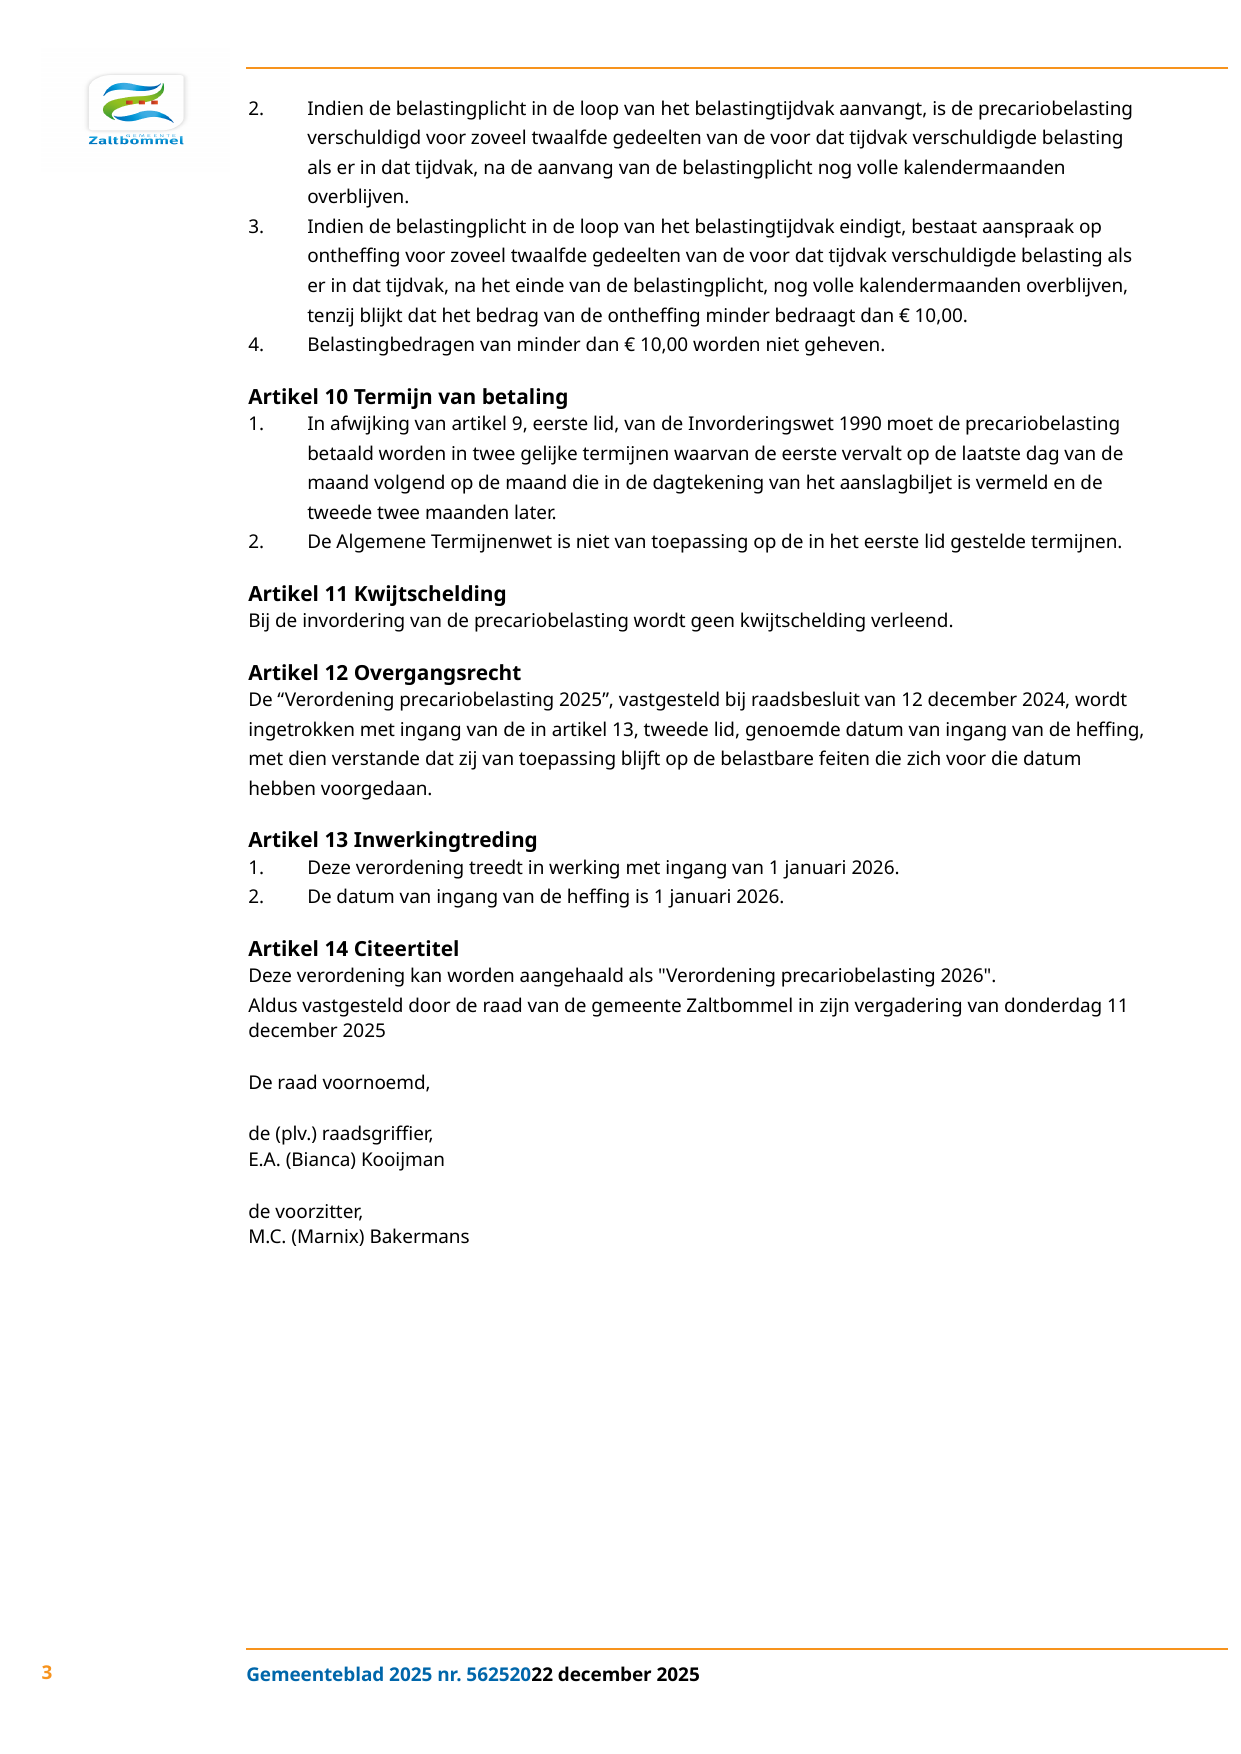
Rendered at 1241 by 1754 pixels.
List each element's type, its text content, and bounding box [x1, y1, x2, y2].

list De Algemene Termijnenwet is niet van toepassing op de in het eerste lid gestelde termijnen. [248, 529, 1152, 554]
text Deze verordening kan worden aangehaald als "Verordening precariobelasting 2026". [248, 962, 1152, 988]
list Indien de belastingplicht in de loop van het belastingtijdvak eindigt, bestaat aanspraak op ontheffing voor zoveel twaalfde gedeelten van de voor dat tijdvak verschuldigde belasting als er in dat tijdvak, na het einde van de belastingplicht, nog volle kalendermaanden overblijven, tenzij blijkt dat het bedrag van de ontheffing minder bedraagt dan € 10,00. [248, 213, 1152, 328]
text Artikel 13 Inwerkingtreding [248, 826, 1152, 854]
text Bij de invordering van de precariobelasting wordt geen kwijtschelding verleend. [248, 607, 1152, 633]
list In afwijking van artikel 9, eerste lid, van de Invorderingswet 1990 moet de precariobelasting betaald worden in twee gelijke termijnen waarvan de eerste vervalt op de laatste dag van de maand volgend op de maand die in de dagtekening van het aanslagbiljet is vermeld en de tweede twee maanden later. [248, 410, 1152, 525]
text De raad voornoemd, [248, 1069, 1152, 1095]
text E.A. (Bianca) Kooijman [248, 1146, 1152, 1172]
text De “Verordening precariobelasting 2025”, vastgesteld bij raadsbesluit van 12 december 2024, wordt ingetrokken met ingang van de in artikel 13, tweede lid, genoemde datum van ingang van de heffing, met dien verstande dat zij van toepassing blijft op de belastbare feiten die zich voor die datum hebben voorgedaan. [248, 686, 1152, 801]
list Indien de belastingplicht in de loop van het belastingtijdvak aanvangt, is de precariobelasting verschuldigd voor zoveel twaalfde gedeelten van de voor dat tijdvak verschuldigde belasting als er in dat tijdvak, na de aanvang van de belastingplicht nog volle kalendermaanden overblijven. [248, 95, 1152, 209]
text Aldus vastgesteld door de raad van de gemeente Zaltbommel in zijn vergadering van donderdag 11 december 2025 [248, 992, 1152, 1043]
text M.C. (Marnix) Bakermans [248, 1223, 1152, 1249]
text Artikel 10 Termijn van betaling [248, 382, 1152, 410]
text Artikel 11 Kwijtschelding [248, 579, 1152, 607]
list Deze verordening treedt in werking met ingang van 1 januari 2026. [248, 854, 1152, 880]
list Belastingbedragen van minder dan € 10,00 worden niet geheven. [248, 331, 1152, 357]
picture [41, 47, 231, 172]
text Artikel 12 Overgangsrecht [248, 658, 1152, 686]
text de (plv.) raadsgriffier, [248, 1121, 1152, 1146]
text de voorzitter, [248, 1198, 1152, 1223]
list De datum van ingang van de heffing is 1 januari 2026. [248, 883, 1152, 909]
text Artikel 14 Citeertitel [248, 934, 1152, 962]
